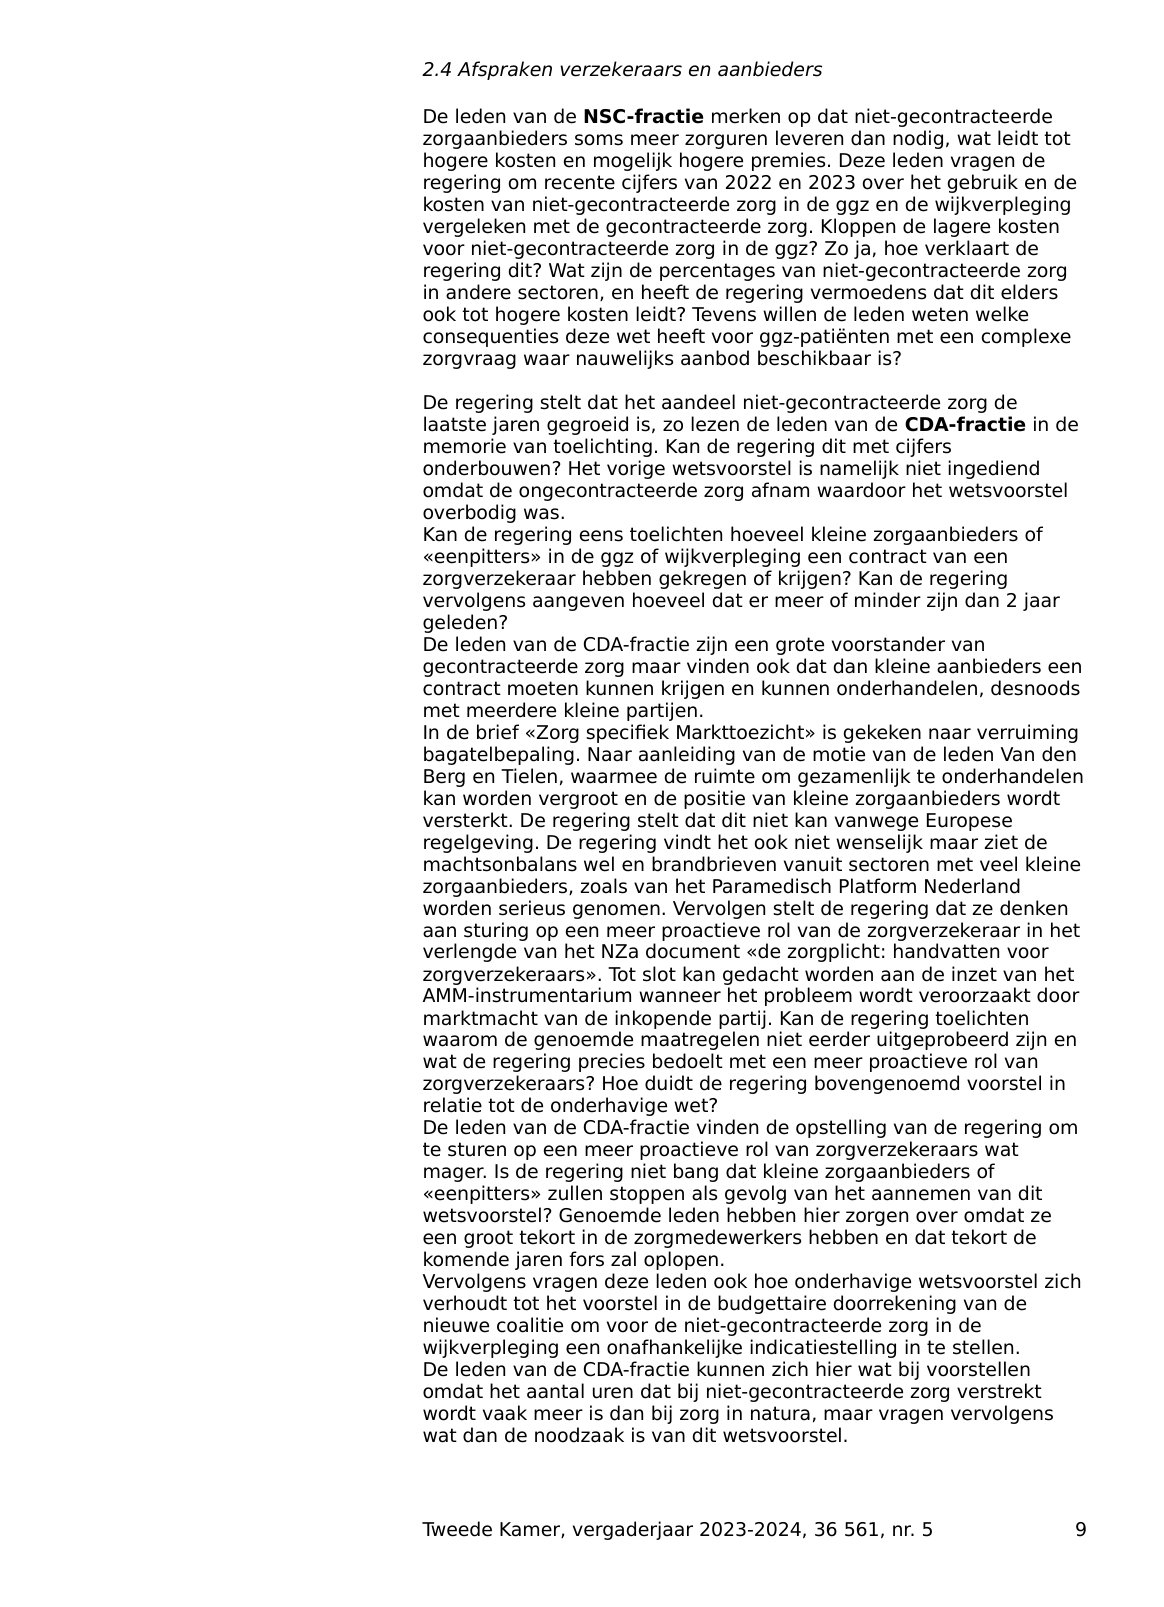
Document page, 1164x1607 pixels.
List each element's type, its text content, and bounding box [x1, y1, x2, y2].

text De leden van de NSC-fractie merken op dat niet-gecontracteerde zorgaanbieders soms meer zorguren leveren dan nodig, wat leidt tot hogere kosten en mogelijk hogere premies. Deze leden vragen de regering om recente cijfers van 2022 en 2023 over het gebruik en de kosten van niet-gecontracteerde zorg in de ggz en de wijkverpleging vergeleken met de gecontracteerde zorg. Kloppen de lagere kosten voor niet-gecontracteerde zorg in de ggz? Zo ja, hoe verklaart de regering dit? Wat zijn de percentages van niet-gecontracteerde zorg in andere sectoren, en heeft de regering vermoedens dat dit elders ook tot hogere kosten leidt? Tevens willen de leden weten welke consequenties deze wet heeft voor ggz-patiënten met een complexe zorgvraag waar nauwelijks aanbod beschikbaar is? [422, 106, 1087, 370]
text De regering stelt dat het aandeel niet-gecontracteerde zorg de laatste jaren gegroeid is, zo lezen de leden van de CDA-fractie in de memorie van toelichting. Kan de regering dit met cijfers onderbouwen? Het vorige wetsvoorstel is namelijk niet ingediend omdat de ongecontracteerde zorg afnam waardoor het wetsvoorstel overbodig was. [422, 392, 1087, 524]
text De leden van de CDA-fractie kunnen zich hier wat bij voorstellen omdat het aantal uren dat bij niet-gecontracteerde zorg verstrekt wordt vaak meer is dan bij zorg in natura, maar vragen vervolgens wat dan de noodzaak is van dit wetsvoorstel. [422, 1359, 1087, 1447]
subtitle 2.4 Afspraken verzekeraars en aanbieders [422, 59, 1087, 81]
text In de brief «Zorg specifiek Markttoezicht» is gekeken naar verruiming bagatelbepaling. Naar aanleiding van de motie van de leden Van den Berg en Tielen, waarmee de ruimte om gezamenlijk te onderhandelen kan worden vergroot en de positie van kleine zorgaanbieders wordt versterkt. De regering stelt dat dit niet kan vanwege Europese regelgeving. De regering vindt het ook niet wenselijk maar ziet de machtsonbalans wel en brandbrieven vanuit sectoren met veel kleine zorgaanbieders, zoals van het Paramedisch Platform Nederland worden serieus genomen. Vervolgen stelt de regering dat ze denken aan sturing op een meer proactieve rol van de zorgverzekeraar in het verlengde van het NZa document «de zorgplicht: handvatten voor zorgverzekeraars». Tot slot kan gedacht worden aan de inzet van het AMM-instrumentarium wanneer het probleem wordt veroorzaakt door marktmacht van de inkopende partij. Kan de regering toelichten waarom de genoemde maatregelen niet eerder uitgeprobeerd zijn en wat de regering precies bedoelt met een meer proactieve rol van zorgverzekeraars? Hoe duidt de regering bovengenoemd voorstel in relatie tot de onderhavige wet? [422, 722, 1087, 1117]
text De leden van de CDA-fractie zijn een grote voorstander van gecontracteerde zorg maar vinden ook dat dan kleine aanbieders een contract moeten kunnen krijgen en kunnen onderhandelen, desnoods met meerdere kleine partijen. [422, 634, 1087, 722]
text Vervolgens vragen deze leden ook hoe onderhavige wetsvoorstel zich verhoudt tot het voorstel in de budgettaire doorrekening van de nieuwe coalitie om voor de niet-gecontracteerde zorg in de wijkverpleging een onafhankelijke indicatiestelling in te stellen. [422, 1271, 1087, 1359]
text Kan de regering eens toelichten hoeveel kleine zorgaanbieders of «eenpitters» in de ggz of wijkverpleging een contract van een zorgverzekeraar hebben gekregen of krijgen? Kan de regering vervolgens aangeven hoeveel dat er meer of minder zijn dan 2 jaar geleden? [422, 524, 1087, 634]
text De leden van de CDA-fractie vinden de opstelling van de regering om te sturen op een meer proactieve rol van zorgverzekeraars wat mager. Is de regering niet bang dat kleine zorgaanbieders of «eenpitters» zullen stoppen als gevolg van het aannemen van dit wetsvoorstel? Genoemde leden hebben hier zorgen over omdat ze een groot tekort in de zorgmedewerkers hebben en dat tekort de komende jaren fors zal oplopen. [422, 1117, 1087, 1271]
